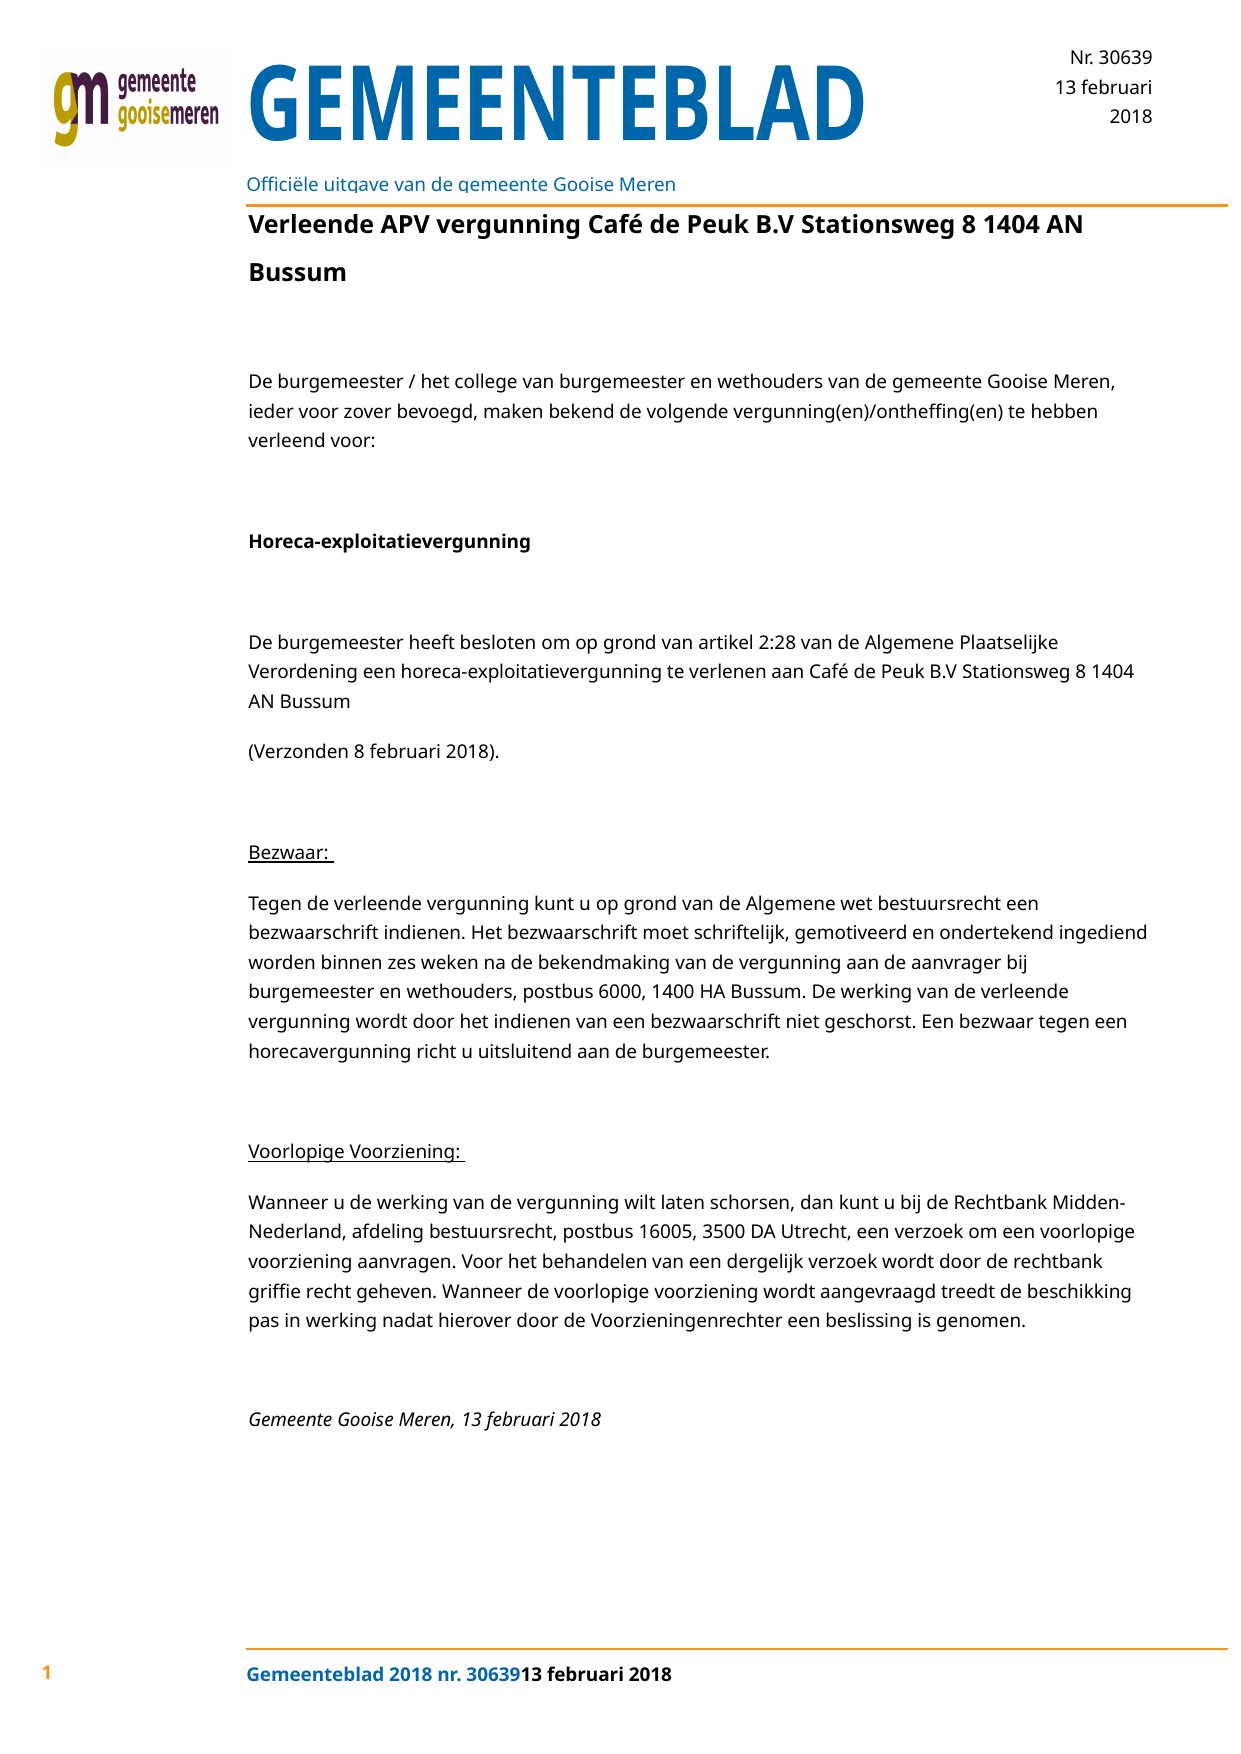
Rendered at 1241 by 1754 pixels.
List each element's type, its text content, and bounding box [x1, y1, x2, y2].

text Tegen de verleende vergunning kunt u op grond van de Algemene wet bestuursrecht een bezwaarschrift indienen. Het bezwaarschrift moet schriftelijk, gemotiveerd en ondertekend ingediend worden binnen zes weken na de bekendmaking van de vergunning aan de aanvrager bij burgemeester en wethouders, postbus 6000, 1400 HA Bussum. De werking van de verleende vergunning wordt door het indienen van een bezwaarschrift niet geschorst. Een bezwaar tegen een horecavergunning richt u uitsluitend aan de burgemeester. [248, 890, 1152, 1064]
text Wanneer u de werking van de vergunning wilt laten schorsen, dan kunt u bij de Rechtbank Midden-Nederland, afdeling bestuursrecht, postbus 16005, 3500 DA Utrecht, een verzoek om een voorlopige voorziening aanvragen. Voor het behandelen van een dergelijk verzoek wordt door de rechtbank griffie recht geheven. Wanneer de voorlopige voorziening wordt aangevraagd treedt de beschikking pas in werking nadat hierover door de Voorzieningenrechter een beslissing is genomen. [248, 1189, 1152, 1333]
text Verleende APV vergunning Café de Peuk B.V Stationsweg 8 1404 AN Bussum [248, 207, 1152, 288]
text De burgemeester / het college van burgemeester en wethouders van de gemeente Gooise Meren, ieder voor zover bevoegd, maken bekend de volgende vergunning(en)/ontheffing(en) te hebben verleend voor: [248, 368, 1152, 453]
text Horeca-exploitatievergunning [248, 528, 1152, 554]
text Voorlopige Voorziening: [248, 1139, 1152, 1164]
picture [41, 47, 231, 172]
text Bezwaar: [248, 839, 1152, 865]
text Gemeente Gooise Meren, 13 februari 2018 [248, 1406, 1152, 1431]
text De burgemeester heeft besloten om op grond van artikel 2:28 van de Algemene Plaatselijke Verordening een horeca-exploitatievergunning te verlenen aan Café de Peuk B.V Stationsweg 8 1404 AN Bussum [248, 629, 1152, 714]
text (Verzonden 8 februari 2018). [248, 739, 1152, 764]
